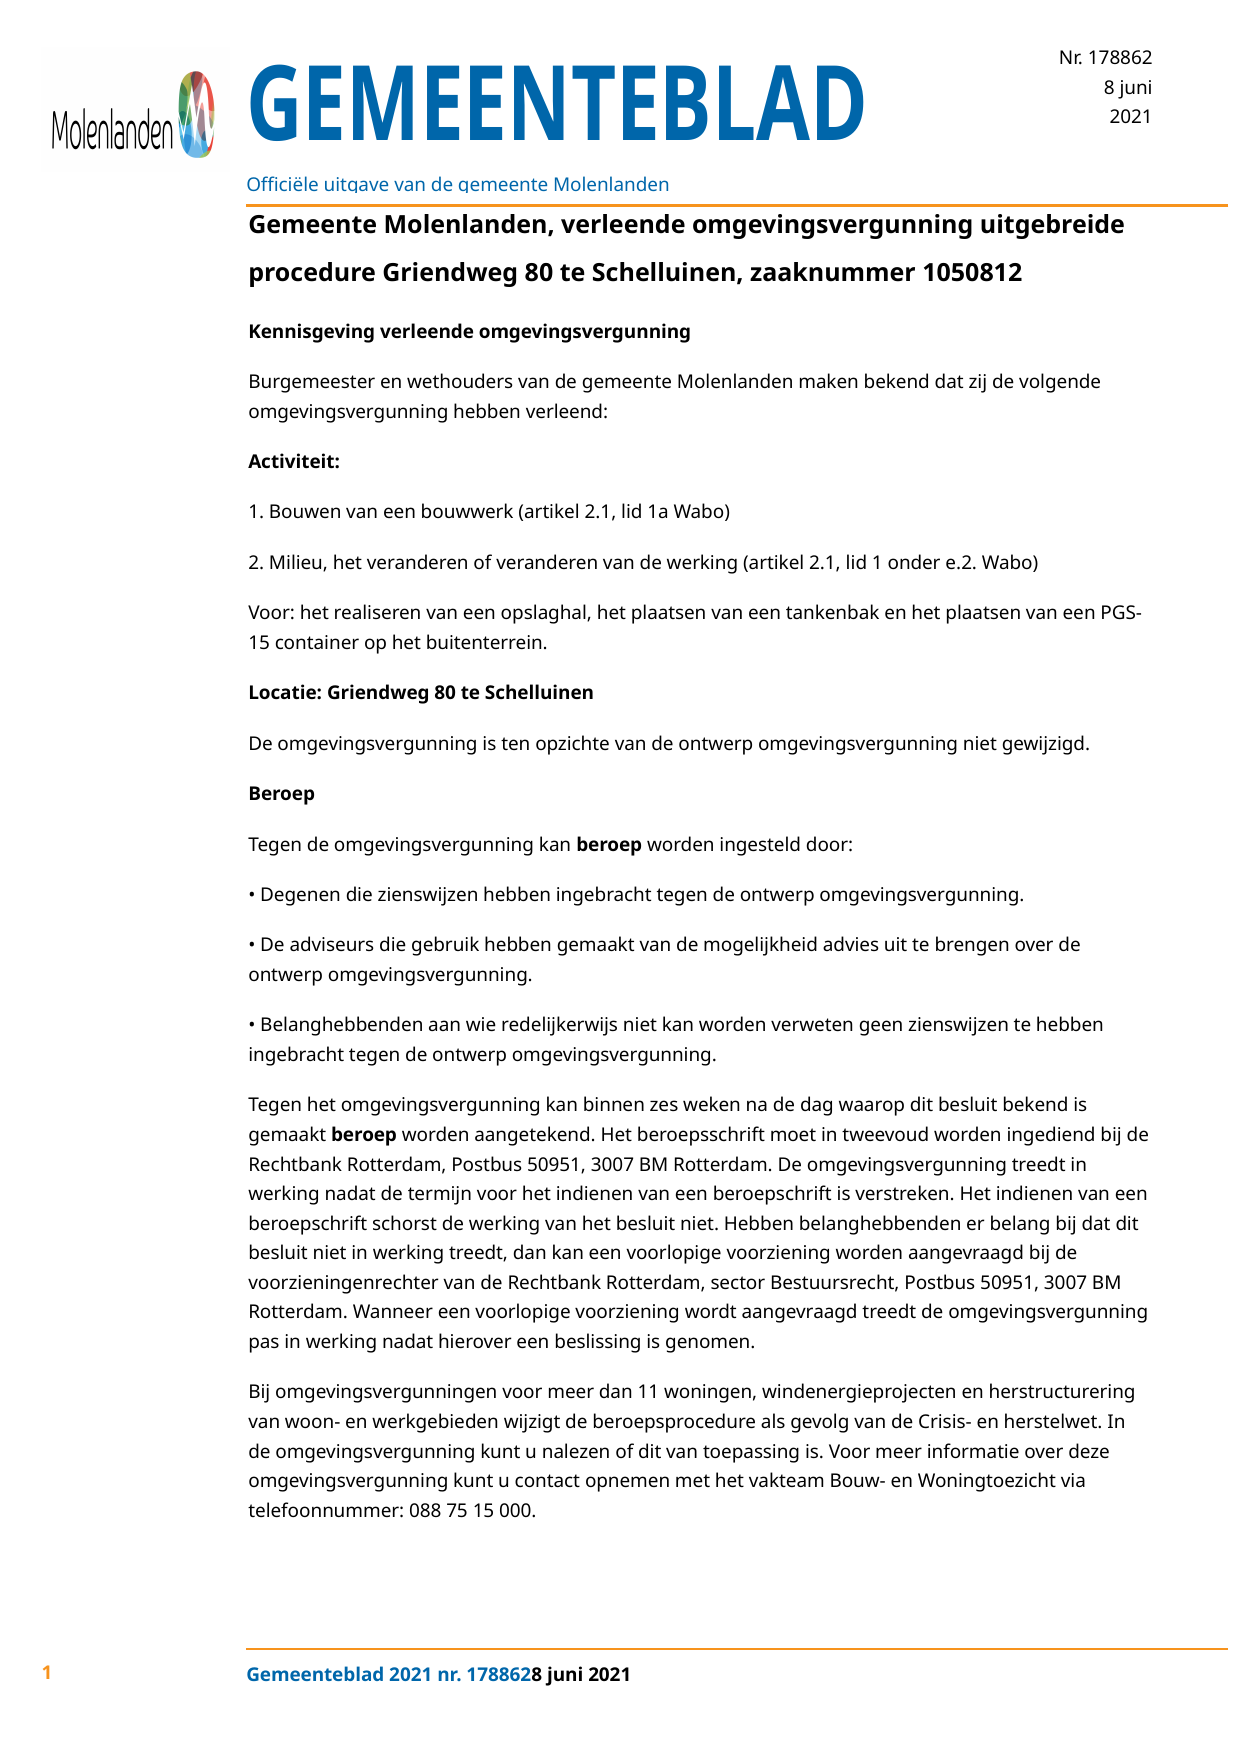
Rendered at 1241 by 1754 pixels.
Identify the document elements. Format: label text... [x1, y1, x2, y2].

text Gemeente Molenlanden, verleende omgevingsvergunning uitgebreide procedure Griendweg 80 te Schelluinen, zaaknummer 1050812 [248, 207, 1152, 288]
text Tegen de omgevingsvergunning kan beroep worden ingesteld door: [248, 831, 1152, 857]
text De omgevingsvergunning is ten opzichte van de ontwerp omgevingsvergunning niet gewijzigd. [248, 730, 1152, 756]
text 1. Bouwen van een bouwwerk (artikel 2.1, lid 1a Wabo) [248, 499, 1152, 524]
text Voor: het realiseren van een opslaghal, het plaatsen van een tankenbak en het plaatsen van een PGS-15 container op het buitenterrein. [248, 599, 1152, 655]
text Burgemeester en wethouders van de gemeente Molenlanden maken bekend dat zij de volgende omgevingsvergunning hebben verleend: [248, 368, 1152, 424]
text • Degenen die zienswijzen hebben ingebracht tegen de ontwerp omgevingsvergunning. [248, 881, 1152, 907]
text 2. Milieu, het veranderen of veranderen van de werking (artikel 2.1, lid 1 onder e.2. Wabo) [248, 549, 1152, 575]
text • De adviseurs die gebruik hebben gemaakt van de mogelijkheid advies uit te brengen over de ontwerp omgevingsvergunning. [248, 932, 1152, 987]
text • Belanghebbenden aan wie redelijkerwijs niet kan worden verweten geen zienswijzen te hebben ingebracht tegen de ontwerp omgevingsvergunning. [248, 1012, 1152, 1067]
text Activiteit: [248, 448, 1152, 474]
picture [41, 47, 231, 172]
text Tegen het omgevingsvergunning kan binnen zes weken na de dag waarop dit besluit bekend is gemaakt beroep worden aangetekend. Het beroepsschrift moet in tweevoud worden ingediend bij de Rechtbank Rotterdam, Postbus 50951, 3007 BM Rotterdam. De omgevingsvergunning treedt in werking nadat de termijn voor het indienen van een beroepschrift is verstreken. Het indienen van een beroepschrift schorst de werking van het besluit niet. Hebben belanghebbenden er belang bij dat dit besluit niet in werking treedt, dan kan een voorlopige voorziening worden aangevraagd bij de voorzieningenrechter van de Rechtbank Rotterdam, sector Bestuursrecht, Postbus 50951, 3007 BM Rotterdam. Wanneer een voorlopige voorziening wordt aangevraagd treedt de omgevingsvergunning pas in werking nadat hierover een beslissing is genomen. [248, 1092, 1152, 1354]
text Locatie: Griendweg 80 te Schelluinen [248, 679, 1152, 705]
text Beroep [248, 780, 1152, 806]
text Kennisgeving verleende omgevingsvergunning [248, 318, 1152, 344]
text Bij omgevingsvergunningen voor meer dan 11 woningen, windenergieprojecten en herstructurering van woon- en werkgebieden wijzigt de beroepsprocedure als gevolg van de Crisis- en herstelwet. In de omgevingsvergunning kunt u nalezen of dit van toepassing is. Voor meer informatie over deze omgevingsvergunning kunt u contact opnemen met het vakteam Bouw- en Woningtoezicht via telefoonnummer: 088 75 15 000. [248, 1379, 1152, 1523]
